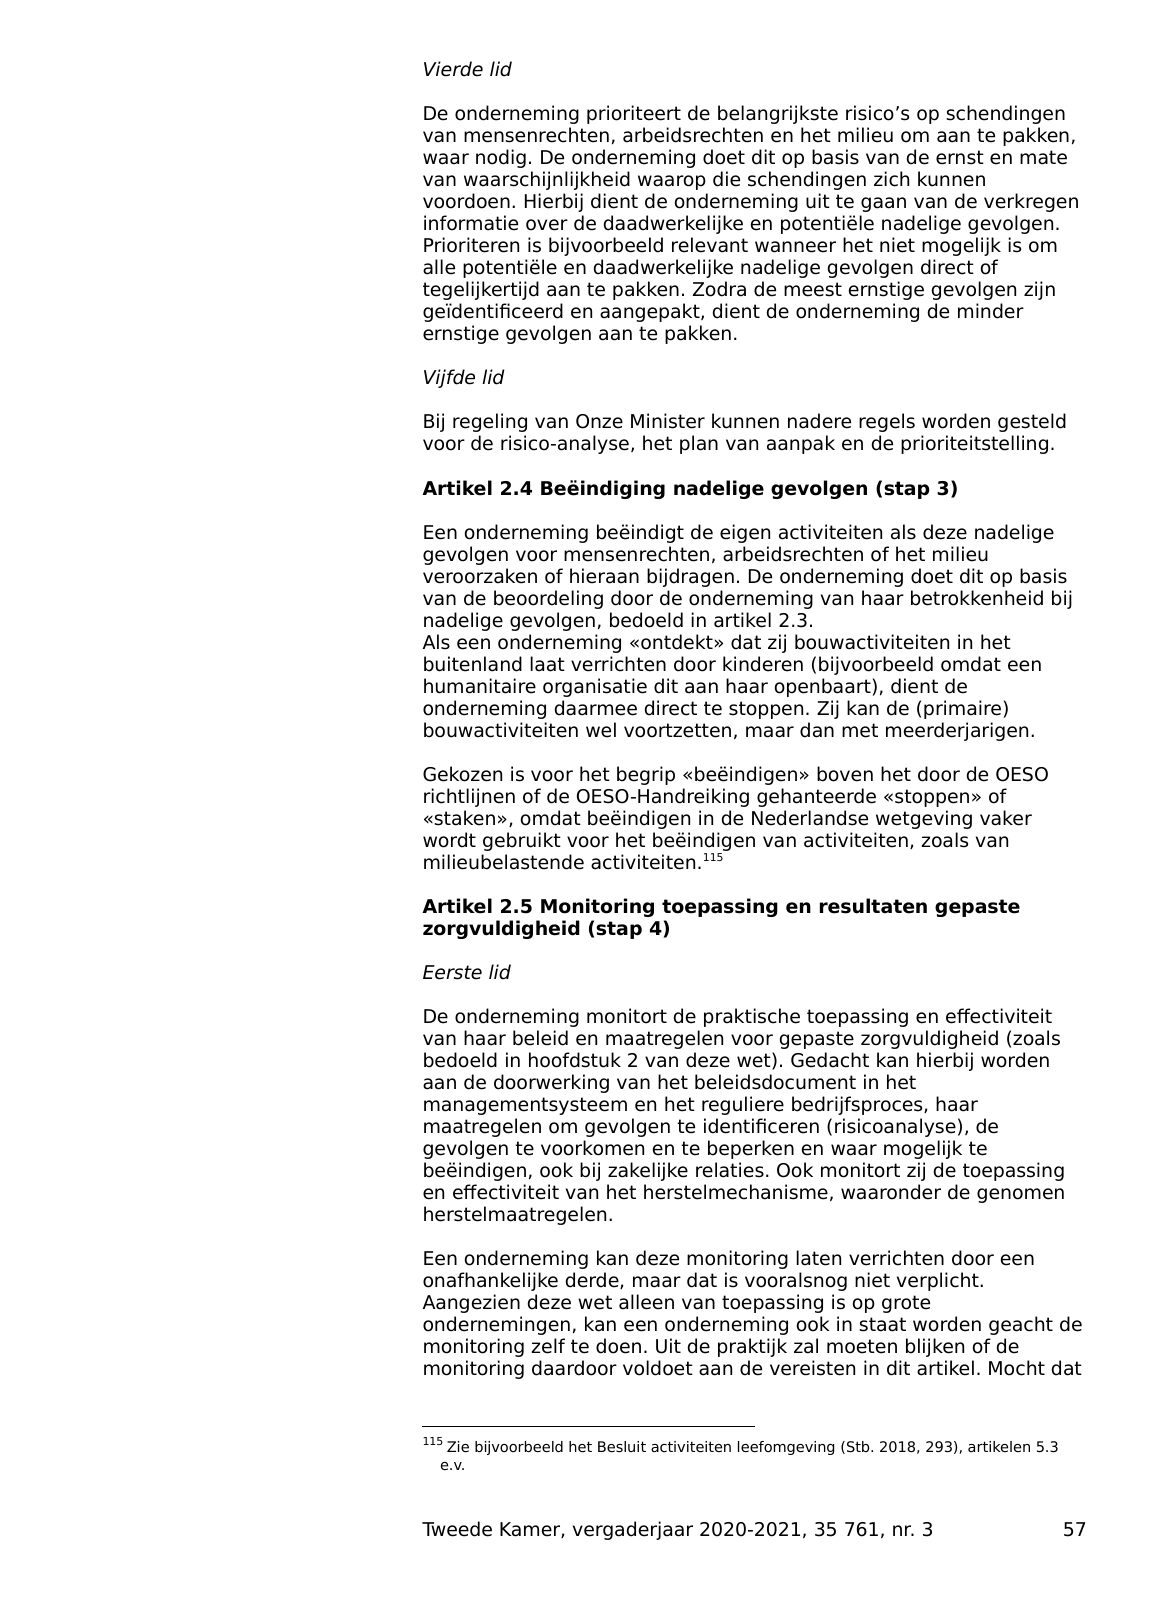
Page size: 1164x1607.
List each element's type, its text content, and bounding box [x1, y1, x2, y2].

text Een onderneming kan deze monitoring laten verrichten door een onafhankelijke derde, maar dat is vooralsnog niet verplicht. Aangezien deze wet alleen van toepassing is op grote ondernemingen, kan een onderneming ook in staat worden geacht de monitoring zelf te doen. Uit de praktijk zal moeten blijken of de monitoring daardoor voldoet aan de vereisten in dit artikel. Mocht dat [422, 1248, 1087, 1380]
subtitle Artikel 2.4 Beëindiging nadelige gevolgen (stap 3) [422, 477, 1087, 499]
text De onderneming prioriteert de belangrijkste risico’s op schendingen van mensenrechten, arbeidsrechten en het milieu om aan te pakken, waar nodig. De onderneming doet dit op basis van de ernst en mate van waarschijnlijkheid waarop die schendingen zich kunnen voordoen. Hierbij dient de onderneming uit te gaan van de verkregen informatie over de daadwerkelijke en potentiële nadelige gevolgen. Prioriteren is bijvoorbeeld relevant wanneer het niet mogelijk is om alle potentiële en daadwerkelijke nadelige gevolgen direct of tegelijkertijd aan te pakken. Zodra de meest ernstige gevolgen zijn geïdentificeerd en aangepakt, dient de onderneming de minder ernstige gevolgen aan te pakken. [422, 103, 1087, 345]
subtitle Eerste lid [422, 962, 1087, 984]
text Zie bijvoorbeeld het Besluit activiteiten leefomgeving (Stb. 2018, 293), artikelen 5.3 e.v. [422, 1435, 1087, 1474]
subtitle Artikel 2.5 Monitoring toepassing en resultaten gepaste zorgvuldigheid (stap 4) [422, 896, 1087, 940]
text Als een onderneming «ontdekt» dat zij bouwactiviteiten in het buitenland laat verrichten door kinderen (bijvoorbeeld omdat een humanitaire organisatie dit aan haar openbaart), dient de onderneming daarmee direct te stoppen. Zij kan de (primaire) bouwactiviteiten wel voortzetten, maar dan met meerderjarigen. [422, 632, 1087, 741]
text De onderneming monitort de praktische toepassing en effectiviteit van haar beleid en maatregelen voor gepaste zorgvuldigheid (zoals bedoeld in hoofdstuk 2 van deze wet). Gedacht kan hierbij worden aan de doorwerking van het beleidsdocument in het managementsysteem en het reguliere bedrijfsproces, haar maatregelen om gevolgen te identificeren (risicoanalyse), de gevolgen te voorkomen en te beperken en waar mogelijk te beëindigen, ook bij zakelijke relaties. Ook monitort zij de toepassing en effectiviteit van het herstelmechanisme, waaronder de genomen herstelmaatregelen. [422, 1006, 1087, 1226]
text Bij regeling van Onze Minister kunnen nadere regels worden gesteld voor de risico-analyse, het plan van aanpak en de prioriteitstelling. [422, 411, 1087, 455]
subtitle Vijfde lid [422, 367, 1087, 389]
subtitle Vierde lid [422, 59, 1087, 81]
text Gekozen is voor het begrip «beëindigen» boven het door de OESO richtlijnen of de OESO-Handreiking gehanteerde «stoppen» of «staken», omdat beëindigen in de Nederlandse wetgeving vaker wordt gebruikt voor het beëindigen van activiteiten, zoals van milieubelastende activiteiten. [422, 764, 1087, 873]
text Een onderneming beëindigt de eigen activiteiten als deze nadelige gevolgen voor mensenrechten, arbeidsrechten of het milieu veroorzaken of hieraan bijdragen. De onderneming doet dit op basis van de beoordeling door de onderneming van haar betrokkenheid bij nadelige gevolgen, bedoeld in artikel 2.3. [422, 522, 1087, 632]
